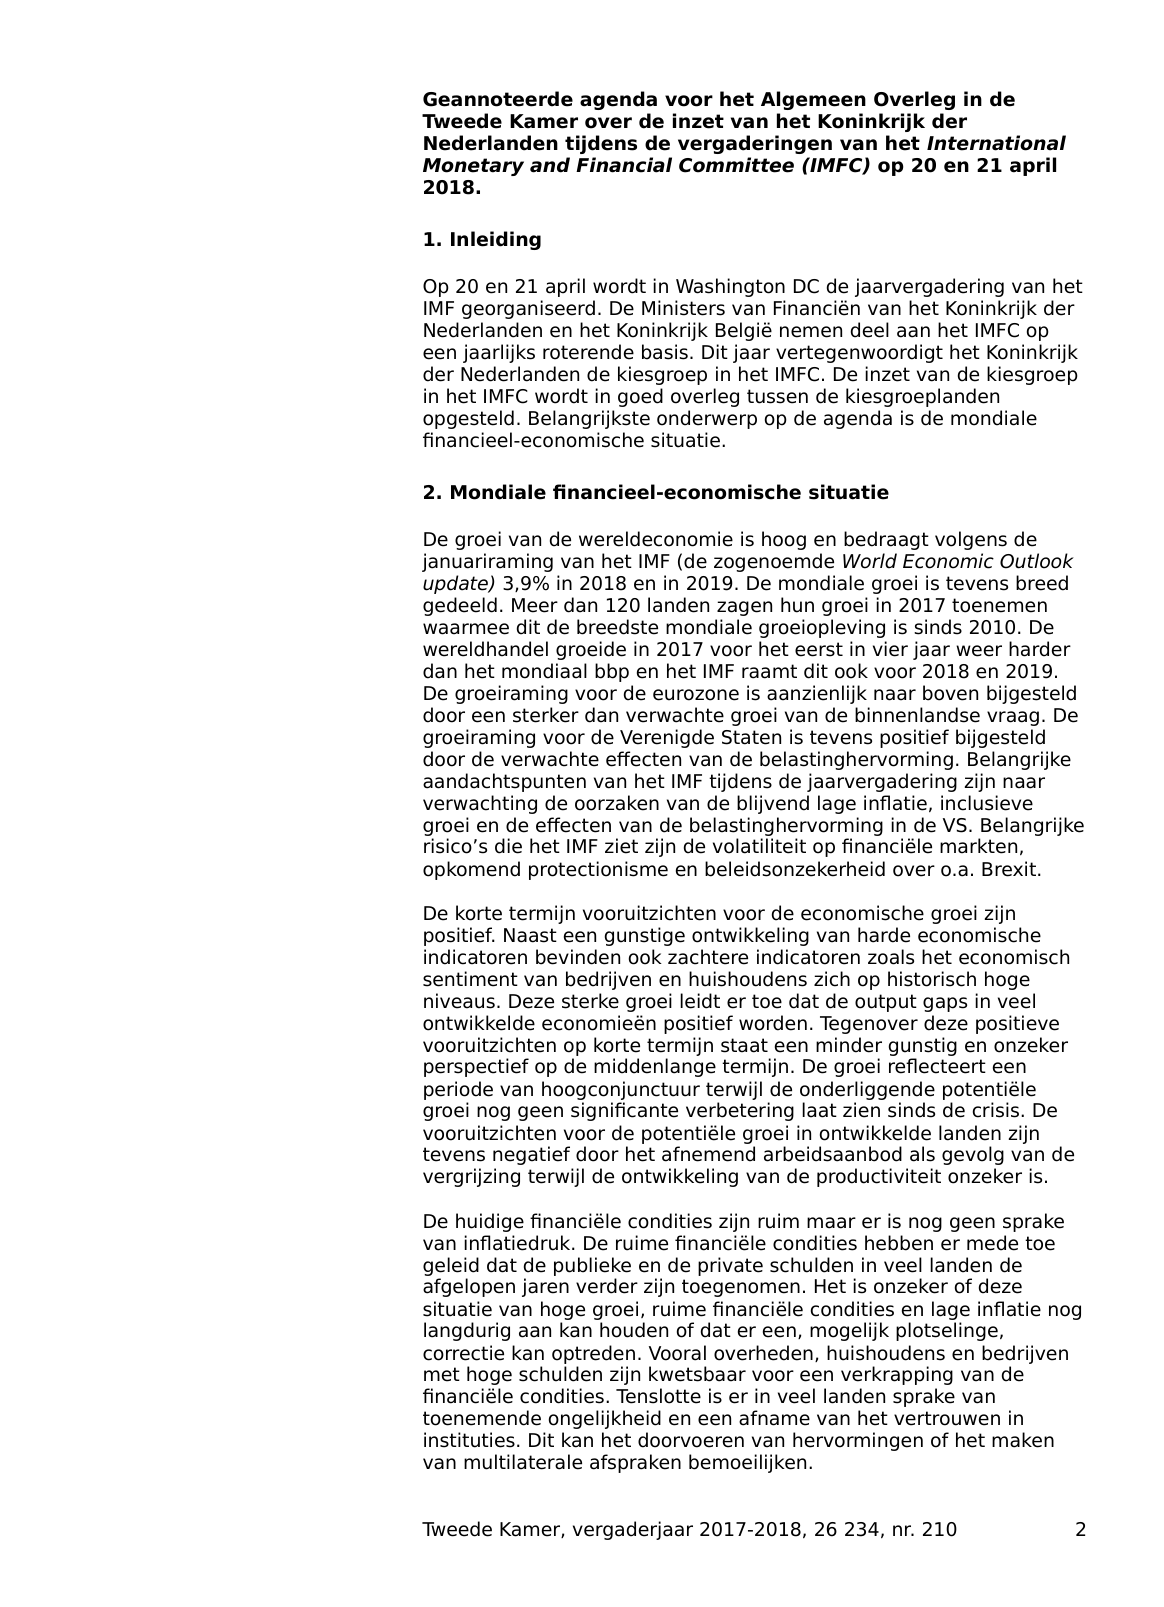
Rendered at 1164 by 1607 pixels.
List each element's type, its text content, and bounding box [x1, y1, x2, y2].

text De groei van de wereldeconomie is hoog en bedraagt volgens de januariraming van het IMF (de zogenoemde World Economic Outlook update) 3,9% in 2018 en in 2019. De mondiale groei is tevens breed gedeeld. Meer dan 120 landen zagen hun groei in 2017 toenemen waarmee dit de breedste mondiale groeiopleving is sinds 2010. De wereldhandel groeide in 2017 voor het eerst in vier jaar weer harder dan het mondiaal bbp en het IMF raamt dit ook voor 2018 en 2019. De groeiraming voor de eurozone is aanzienlijk naar boven bijgesteld door een sterker dan verwachte groei van de binnenlandse vraag. De groeiraming voor de Verenigde Staten is tevens positief bijgesteld door de verwachte effecten van de belastinghervorming. Belangrijke aandachtspunten van het IMF tijdens de jaarvergadering zijn naar verwachting de oorzaken van de blijvend lage inflatie, inclusieve groei en de effecten van de belastinghervorming in de VS. Belangrijke risico’s die het IMF ziet zijn de volatiliteit op financiële markten, opkomend protectionisme en beleidsonzekerheid over o.a. Brexit. [422, 529, 1087, 880]
text De huidige financiële condities zijn ruim maar er is nog geen sprake van inflatiedruk. De ruime financiële condities hebben er mede toe geleid dat de publieke en de private schulden in veel landen de afgelopen jaren verder zijn toegenomen. Het is onzeker of deze situatie van hoge groei, ruime financiële condities en lage inflatie nog langdurig aan kan houden of dat er een, mogelijk plotselinge, correctie kan optreden. Vooral overheden, huishoudens en bedrijven met hoge schulden zijn kwetsbaar voor een verkrapping van de financiële condities. Tenslotte is er in veel landen sprake van toenemende ongelijkheid en een afname van het vertrouwen in instituties. Dit kan het doorvoeren van hervormingen of het maken van multilaterale afspraken bemoeilijken. [422, 1211, 1087, 1474]
subtitle 1. Inleiding [422, 229, 1087, 251]
subtitle Geannoteerde agenda voor het Algemeen Overleg in de Tweede Kamer over de inzet van het Koninkrijk der Nederlanden tijdens de vergaderingen van het International Monetary and Financial Committee (IMFC) op 20 en 21 april 2018. [422, 89, 1087, 199]
subtitle 2. Mondiale financieel-economische situatie [422, 482, 1087, 504]
text Op 20 en 21 april wordt in Washington DC de jaarvergadering van het IMF georganiseerd. De Ministers van Financiën van het Koninkrijk der Nederlanden en het Koninkrijk België nemen deel aan het IMFC op een jaarlijks roterende basis. Dit jaar vertegenwoordigt het Koninkrijk der Nederlanden de kiesgroep in het IMFC. De inzet van de kiesgroep in het IMFC wordt in goed overleg tussen de kiesgroeplanden opgesteld. Belangrijkste onderwerp op de agenda is de mondiale financieel-economische situatie. [422, 276, 1087, 452]
text De korte termijn vooruitzichten voor de economische groei zijn positief. Naast een gunstige ontwikkeling van harde economische indicatoren bevinden ook zachtere indicatoren zoals het economisch sentiment van bedrijven en huishoudens zich op historisch hoge niveaus. Deze sterke groei leidt er toe dat de output gaps in veel ontwikkelde economieën positief worden. Tegenover deze positieve vooruitzichten op korte termijn staat een minder gunstig en onzeker perspectief op de middenlange termijn. De groei reflecteert een periode van hoogconjunctuur terwijl de onderliggende potentiële groei nog geen significante verbetering laat zien sinds de crisis. De vooruitzichten voor de potentiële groei in ontwikkelde landen zijn tevens negatief door het afnemend arbeidsaanbod als gevolg van de vergrijzing terwijl de ontwikkeling van de productiviteit onzeker is. [422, 903, 1087, 1188]
